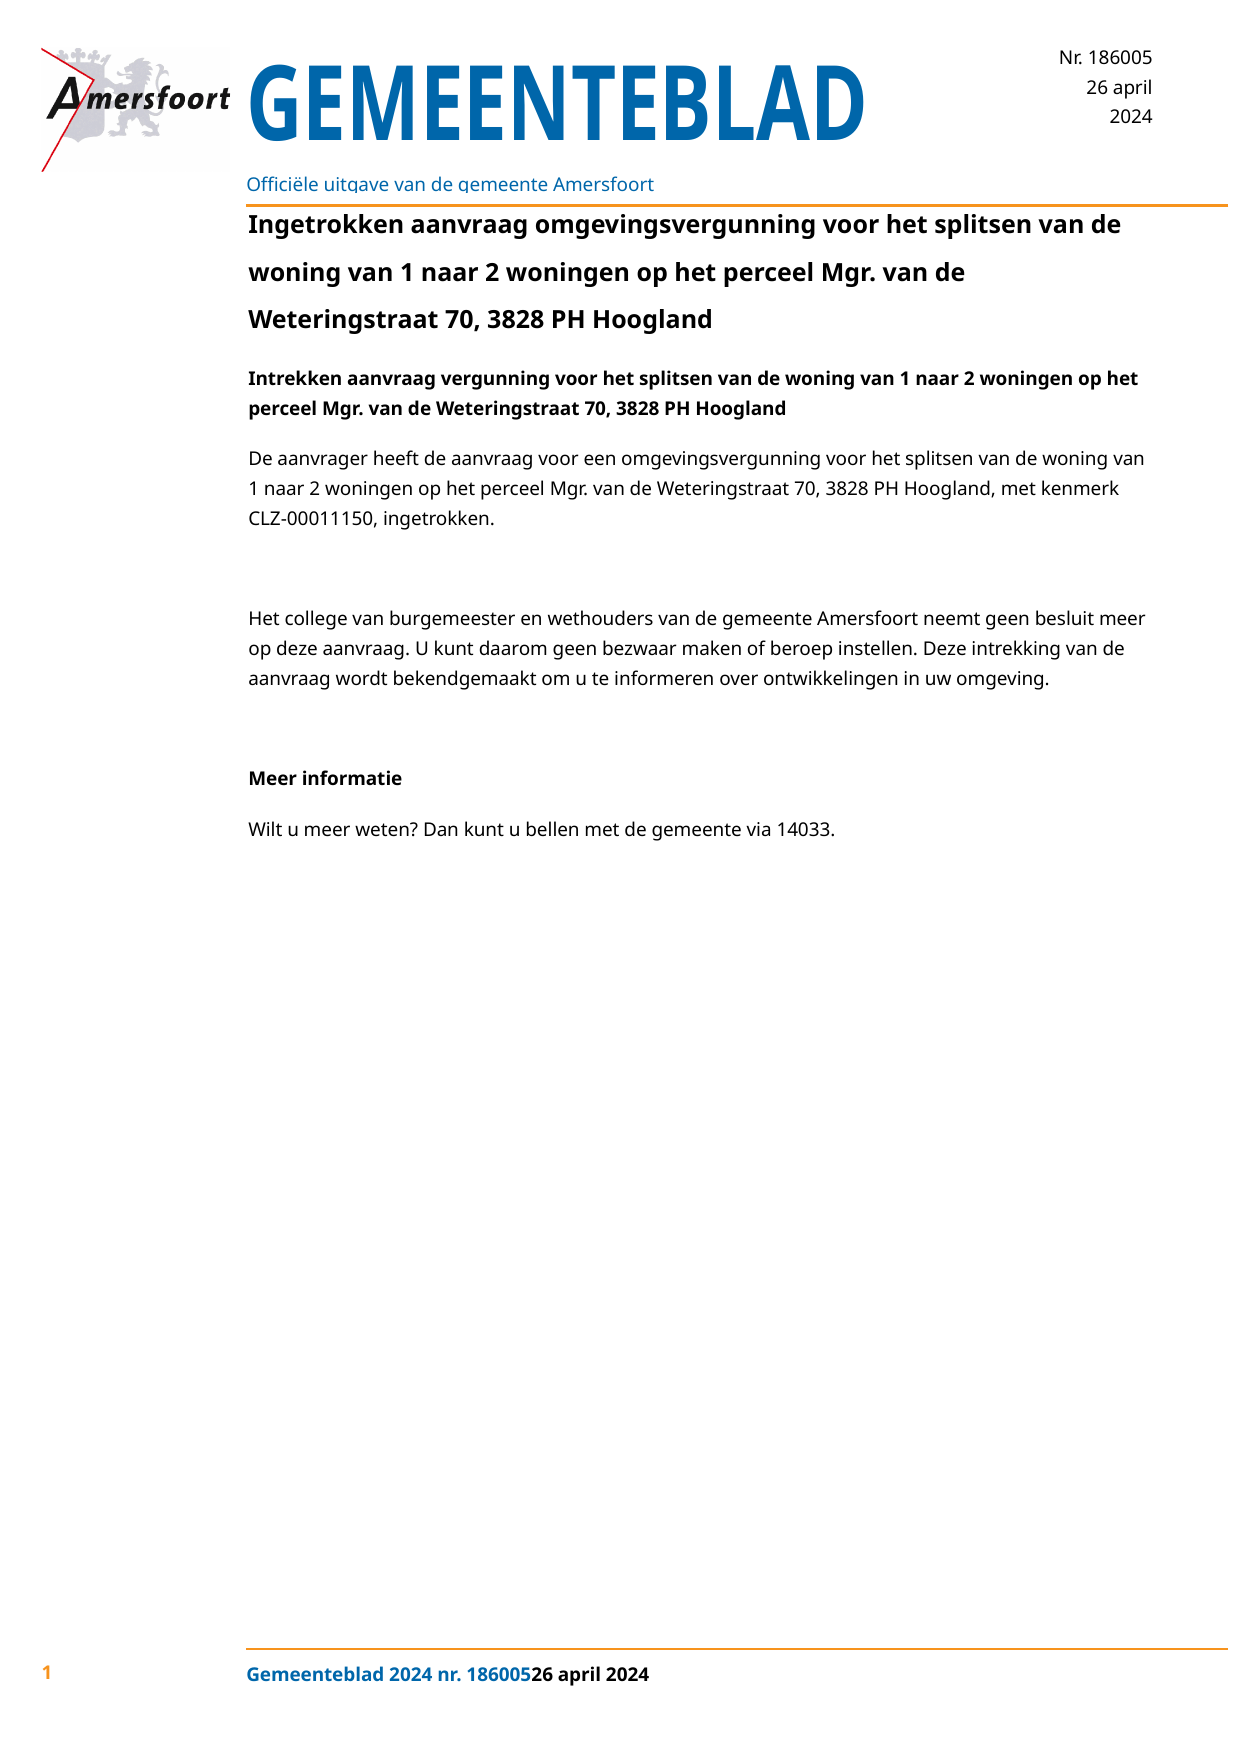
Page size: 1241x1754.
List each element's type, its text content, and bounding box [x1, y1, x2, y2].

text Meer informatie [248, 766, 1152, 791]
picture [41, 47, 231, 172]
text Het college van burgemeester en wethouders van de gemeente Amersfoort neemt geen besluit meer op deze aanvraag. U kunt daarom geen bezwaar maken of beroep instellen. Deze intrekking van de aanvraag wordt bekendgemaakt om u te informeren over ontwikkelingen in uw omgeving. [248, 606, 1152, 690]
text Ingetrokken aanvraag omgevingsvergunning voor het splitsen van de woning van 1 naar 2 woningen op het perceel Mgr. van de Weteringstraat 70, 3828 PH Hoogland [248, 207, 1152, 336]
text Intrekken aanvraag vergunning voor het splitsen van de woning van 1 naar 2 woningen op het perceel Mgr. van de Weteringstraat 70, 3828 PH Hoogland [248, 366, 1152, 421]
text De aanvrager heeft de aanvraag voor een omgevingsvergunning voor het splitsen van de woning van 1 naar 2 woningen op het perceel Mgr. van de Weteringstraat 70, 3828 PH Hoogland, met kenmerk CLZ-00011150, ingetrokken. [248, 446, 1152, 530]
text Wilt u meer weten? Dan kunt u bellen met de gemeente via 14033. [248, 816, 1152, 842]
